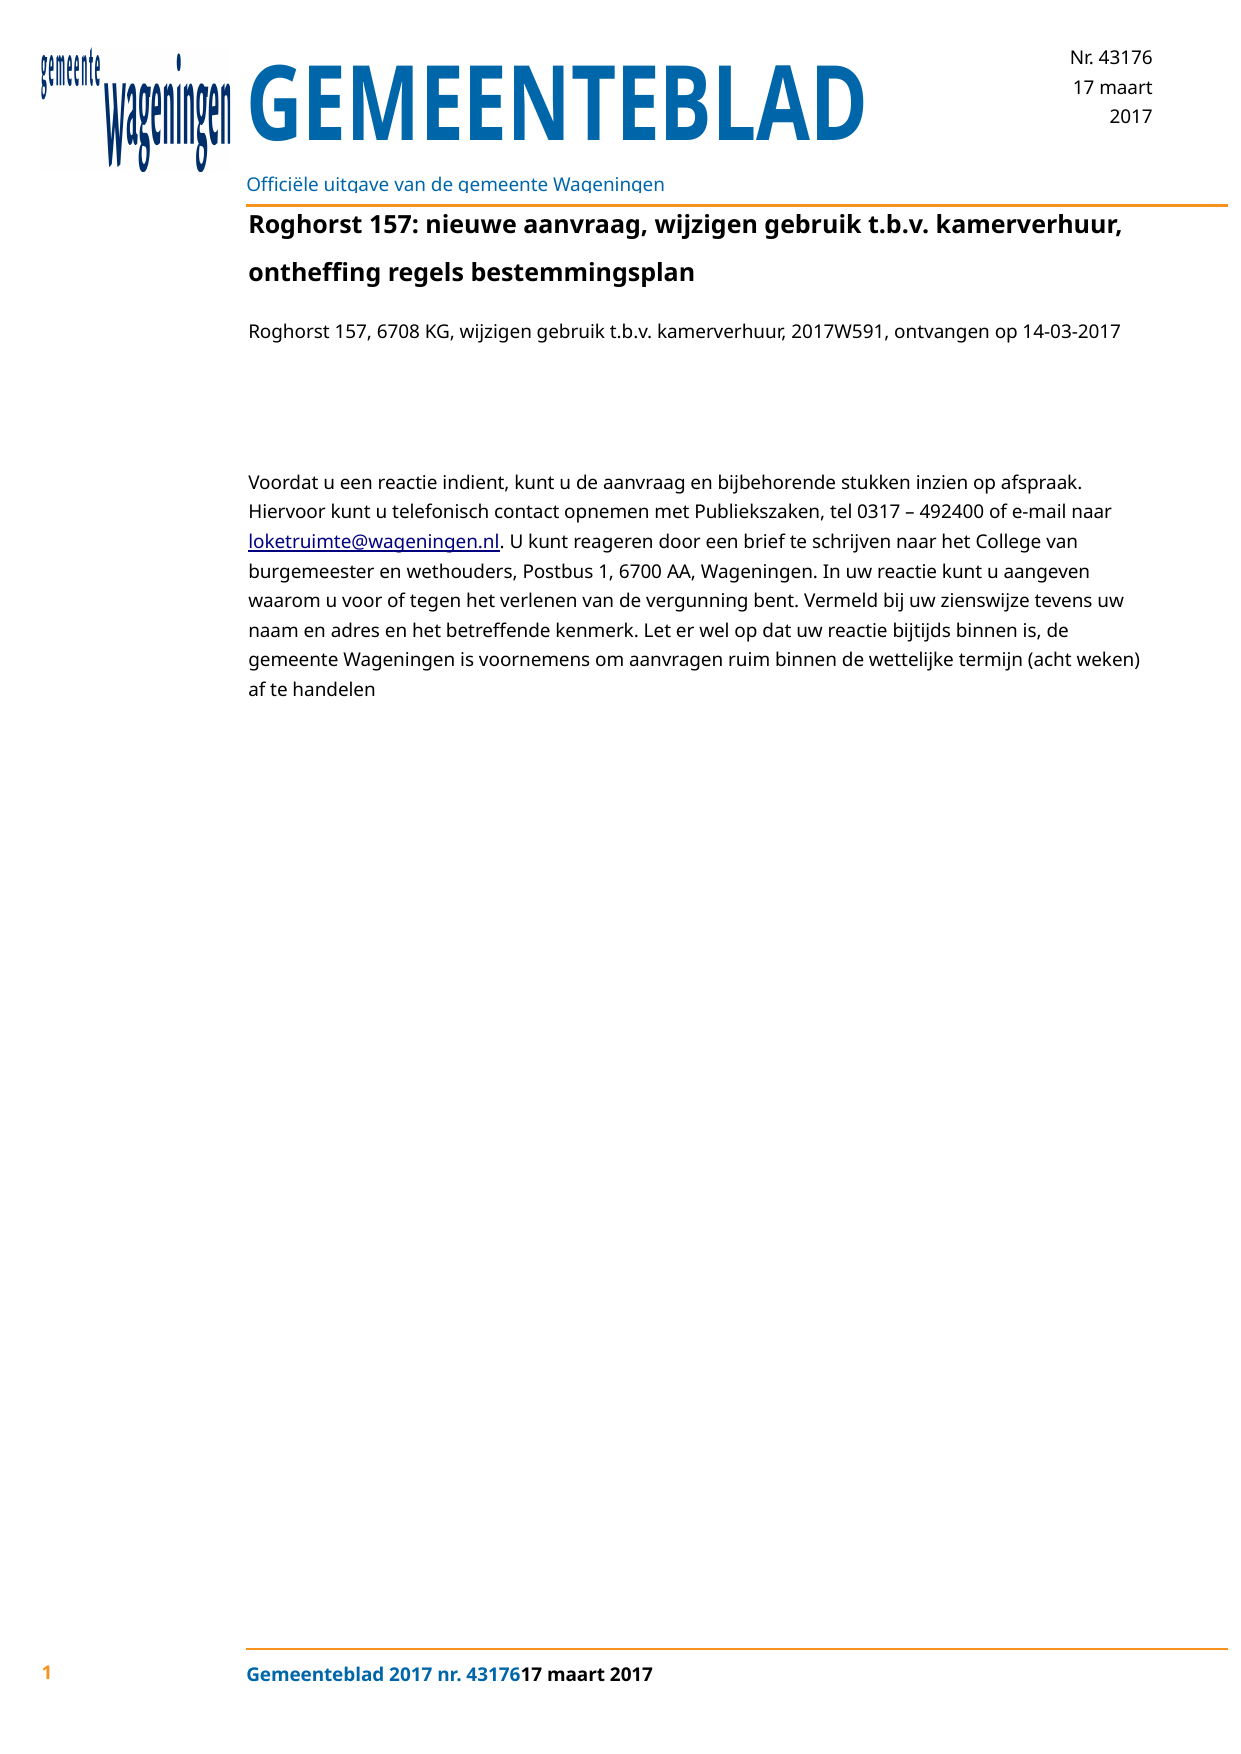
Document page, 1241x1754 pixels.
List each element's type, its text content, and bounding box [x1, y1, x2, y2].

text Roghorst 157, 6708 KG, wijzigen gebruik t.b.v. kamerverhuur, 2017W591, ontvangen op 14-03-2017 [248, 318, 1152, 344]
text Voordat u een reactie indient, kunt u de aanvraag en bijbehorende stukken inzien op afspraak. Hiervoor kunt u telefonisch contact opnemen met Publiekszaken, tel 0317 – 492400 of e-mail naar loketruimte@wageningen.nl. U kunt reageren door een brief te schrijven naar het College van burgemeester en wethouders, Postbus 1, 6700 AA, Wageningen. In uw reactie kunt u aangeven waarom u voor of tegen het verlenen van de vergunning bent. Vermeld bij uw zienswijze tevens uw naam en adres en het betreffende kenmerk. Let er wel op dat uw reactie bijtijds binnen is, de gemeente Wageningen is voornemens om aanvragen ruim binnen de wettelijke termijn (acht weken) af te handelen [248, 469, 1152, 702]
text Roghorst 157: nieuwe aanvraag, wijzigen gebruik t.b.v. kamerverhuur, ontheffing regels bestemmingsplan [248, 207, 1152, 288]
picture [41, 47, 231, 172]
